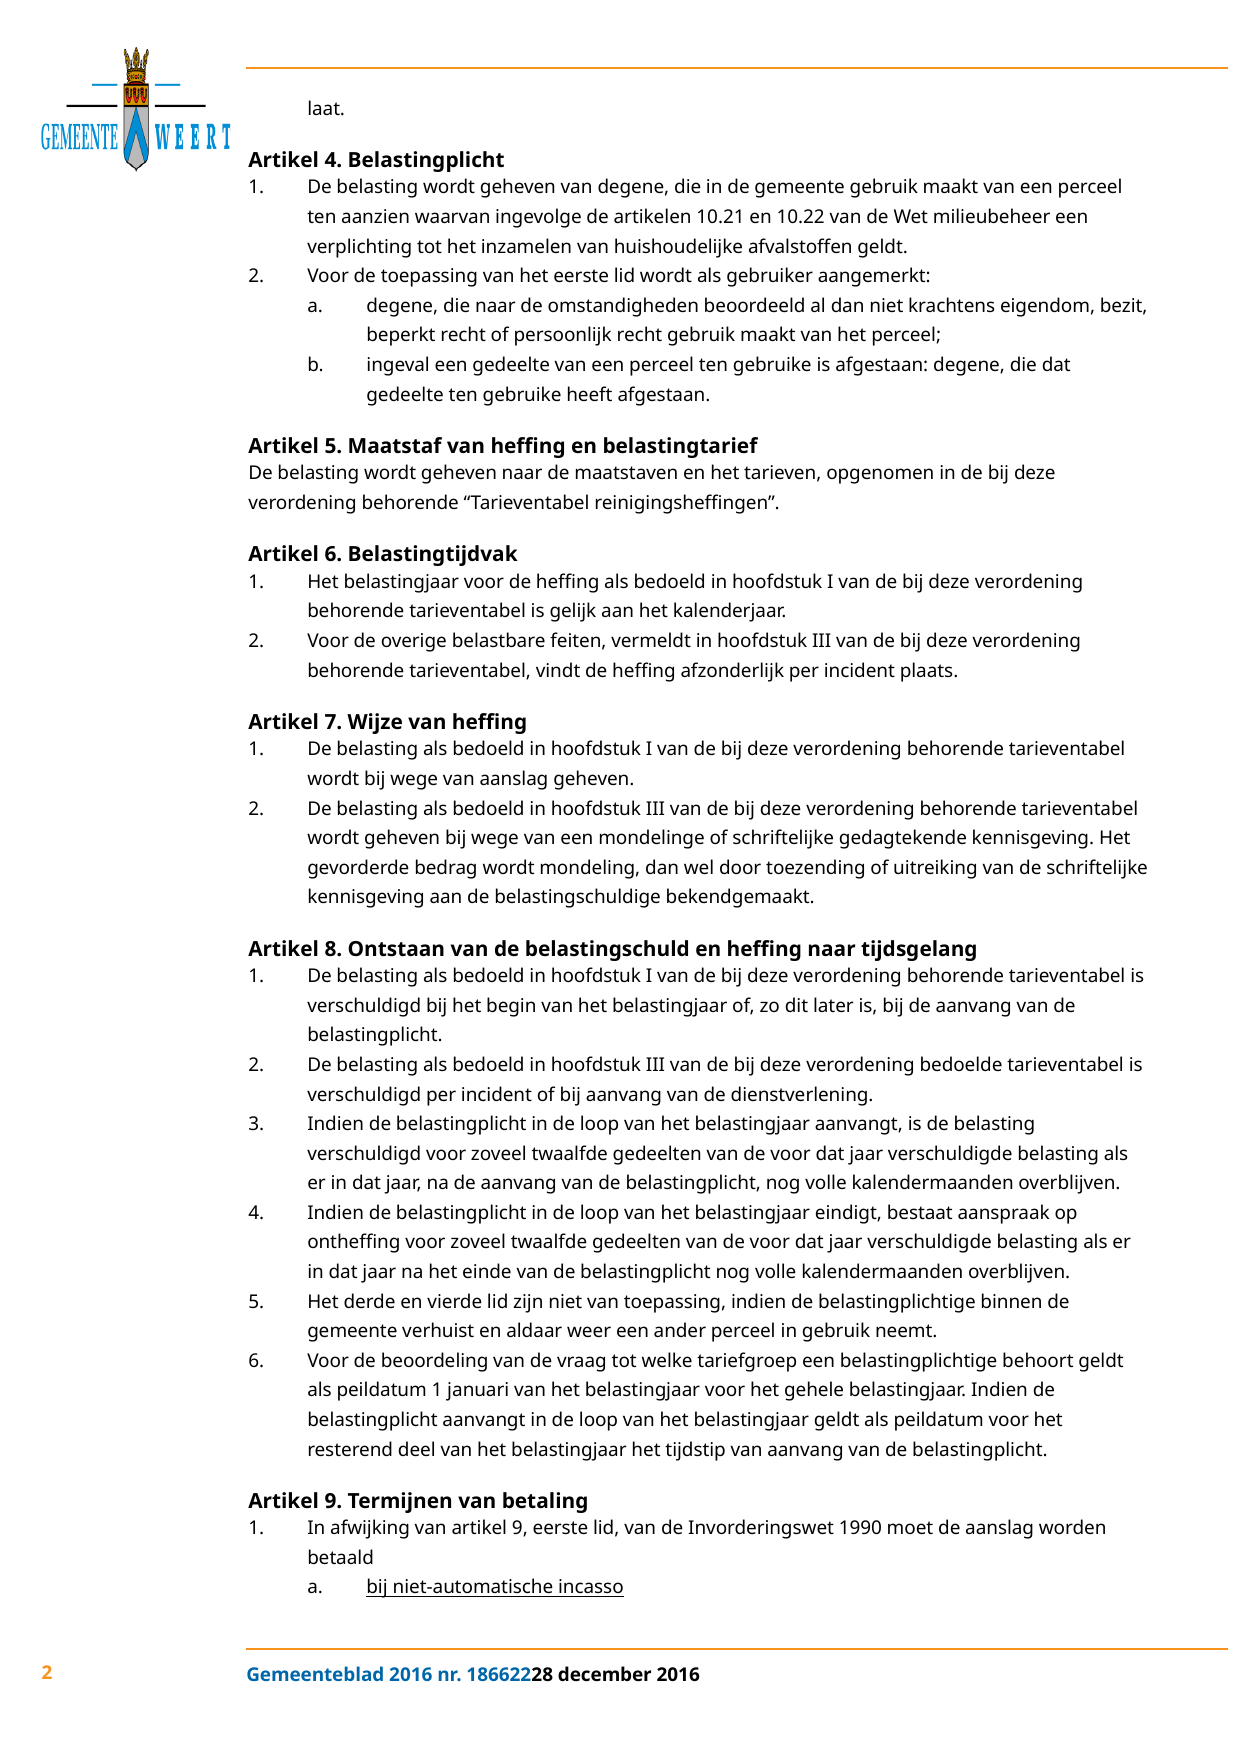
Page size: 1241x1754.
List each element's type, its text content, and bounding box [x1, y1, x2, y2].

list Voor de overige belastbare feiten, vermeldt in hoofdstuk III van de bij deze verordening behorende tarieventabel, vindt de heffing afzonderlijk per incident plaats. [248, 627, 1152, 682]
list In afwijking van artikel 9, eerste lid, van de Invorderingswet 1990 moet de aanslag worden betaald [248, 1514, 1152, 1570]
list Het derde en vierde lid zijn niet van toepassing, indien de belastingplichtige binnen de gemeente verhuist en aldaar weer een ander perceel in gebruik neemt. [248, 1288, 1152, 1343]
list laat. [248, 95, 1152, 121]
text Artikel 6. Belastingtijdvak [248, 539, 1152, 568]
list Indien de belastingplicht in de loop van het belastingjaar eindigt, bestaat aanspraak op ontheffing voor zoveel twaalfde gedeelten van de voor dat jaar verschuldigde belasting als er in dat jaar na het einde van de belastingplicht nog volle kalendermaanden overblijven. [248, 1199, 1152, 1284]
list ingeval een gedeelte van een perceel ten gebruike is afgestaan: degene, die dat gedeelte ten gebruike heeft afgestaan. [307, 351, 1152, 406]
text Artikel 8. Ontstaan van de belastingschuld en heffing naar tijdsgelang [248, 934, 1152, 962]
list De belasting wordt geheven van degene, die in de gemeente gebruik maakt van een perceel ten aanzien waarvan ingevolge de artikelen 10.21 en 10.22 van de Wet milieubeheer een verplichting tot het inzamelen van huishoudelijke afvalstoffen geldt. [248, 174, 1152, 258]
text Artikel 4. Belastingplicht [248, 145, 1152, 174]
list Voor de toepassing van het eerste lid wordt als gebruiker aangemerkt: [248, 262, 1152, 288]
list De belasting als bedoeld in hoofdstuk I van de bij deze verordening behorende tarieventabel is verschuldigd bij het begin van het belastingjaar of, zo dit later is, bij de aanvang van de belastingplicht. [248, 962, 1152, 1047]
list De belasting als bedoeld in hoofdstuk III van de bij deze verordening behorende tarieventabel wordt geheven bij wege van een mondelinge of schriftelijke gedagtekende kennisgeving. Het gevorderde bedrag wordt mondeling, dan wel door toezending of uitreiking van de schriftelijke kennisgeving aan de belastingschuldige bekendgemaakt. [248, 795, 1152, 909]
text Artikel 9. Termijnen van betaling [248, 1486, 1152, 1514]
list Indien de belastingplicht in de loop van het belastingjaar aanvangt, is de belasting verschuldigd voor zoveel twaalfde gedeelten van de voor dat jaar verschuldigde belasting als er in dat jaar, na de aanvang van de belastingplicht, nog volle kalendermaanden overblijven. [248, 1110, 1152, 1195]
list De belasting als bedoeld in hoofdstuk I van de bij deze verordening behorende tarieventabel wordt bij wege van aanslag geheven. [248, 736, 1152, 791]
text De belasting wordt geheven naar de maatstaven en het tarieven, opgenomen in de bij deze verordening behorende “Tarieventabel reinigingsheffingen”. [248, 459, 1152, 515]
text Artikel 7. Wijze van heffing [248, 707, 1152, 736]
list De belasting als bedoeld in hoofdstuk III van de bij deze verordening bedoelde tarieventabel is verschuldigd per incident of bij aanvang van de dienstverlening. [248, 1051, 1152, 1106]
picture [41, 47, 231, 172]
list bij niet-automatische incasso [307, 1574, 1152, 1599]
text Artikel 5. Maatstaf van heffing en belastingtarief [248, 431, 1152, 459]
list Het belastingjaar voor de heffing als bedoeld in hoofdstuk I van de bij deze verordening behorende tarieventabel is gelijk aan het kalenderjaar. [248, 568, 1152, 623]
list degene, die naar de omstandigheden beoordeeld al dan niet krachtens eigendom, bezit, beperkt recht of persoonlijk recht gebruik maakt van het perceel; [307, 292, 1152, 347]
list Voor de beoordeling van de vraag tot welke tariefgroep een belastingplichtige behoort geldt als peildatum 1 januari van het belastingjaar voor het gehele belastingjaar. Indien de belastingplicht aanvangt in de loop van het belastingjaar geldt als peildatum voor het resterend deel van het belastingjaar het tijdstip van aanvang van de belastingplicht. [248, 1347, 1152, 1461]
